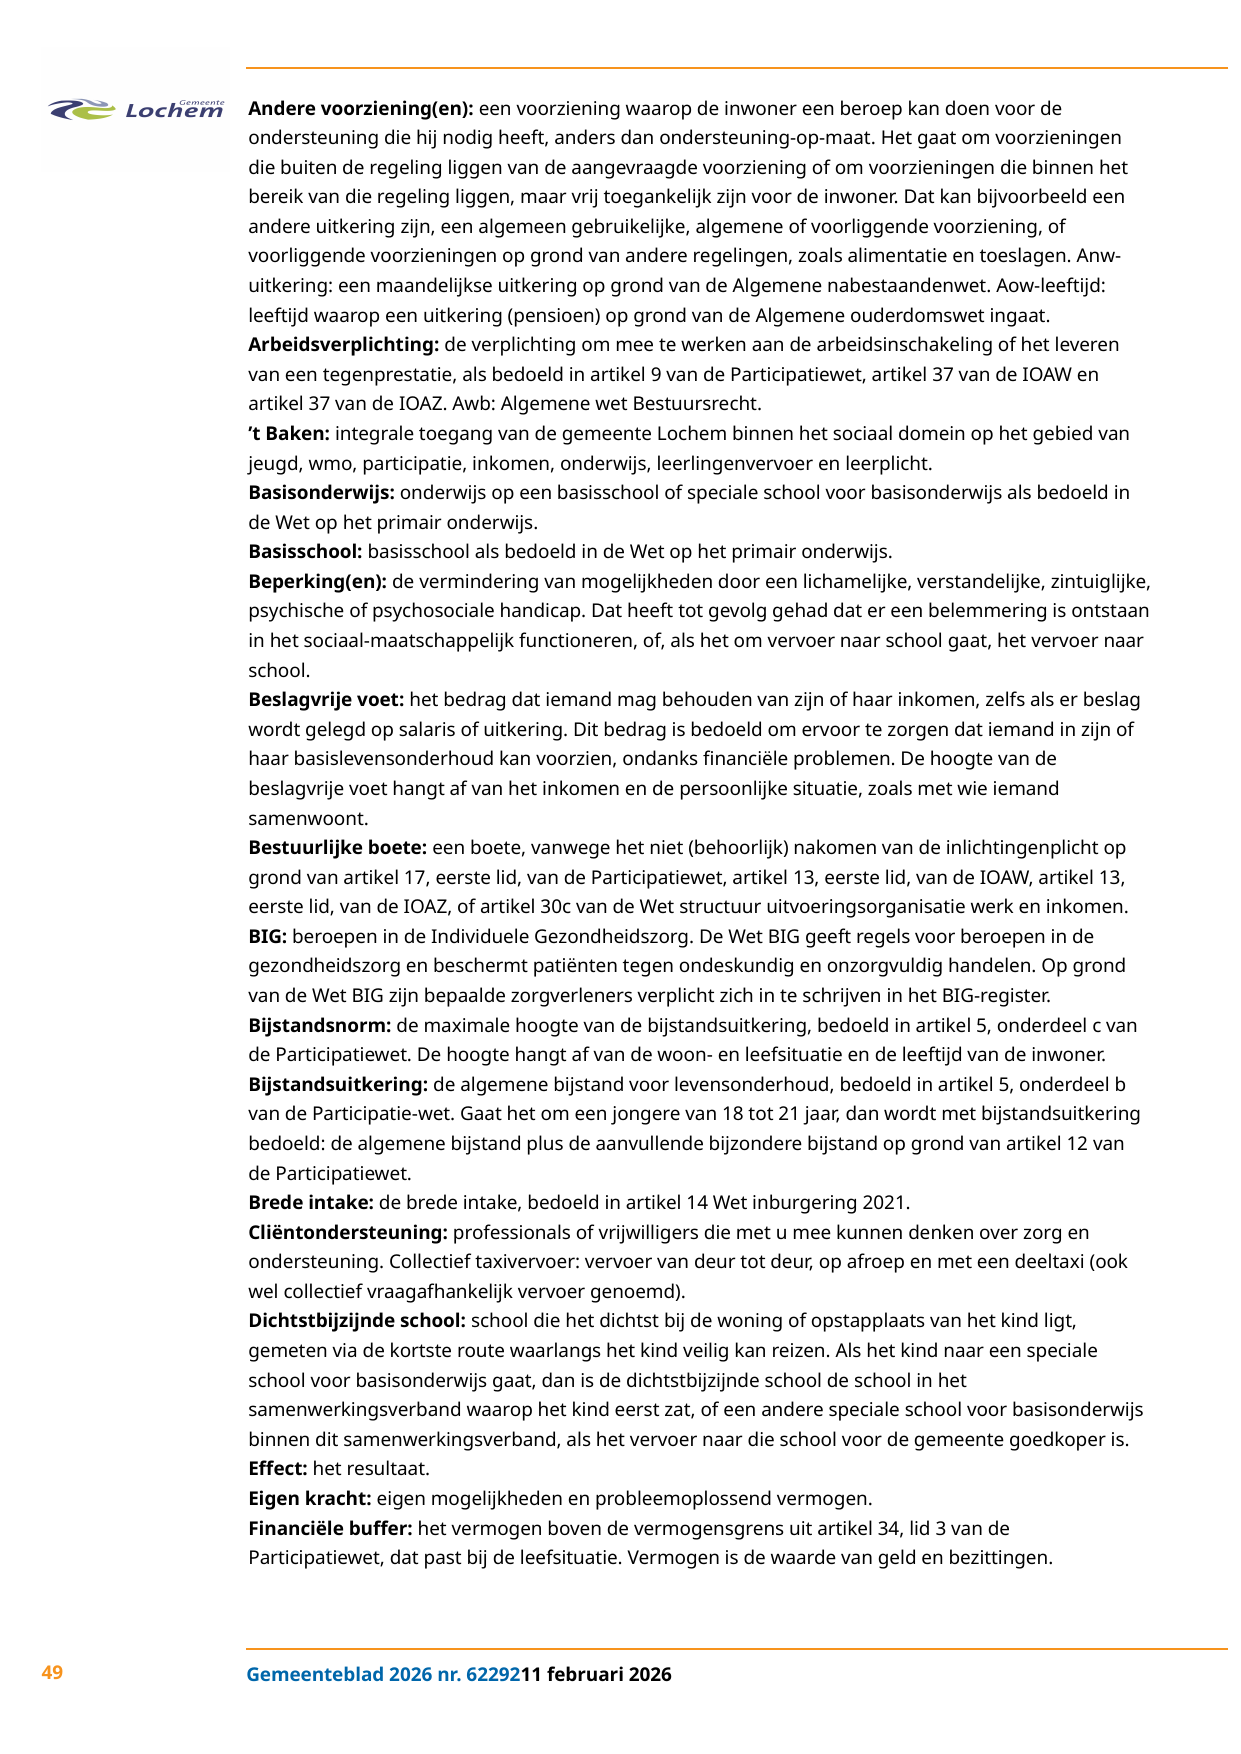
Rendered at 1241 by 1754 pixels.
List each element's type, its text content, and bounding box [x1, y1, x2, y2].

text Andere voorziening(en): een voorziening waarop de inwoner een beroep kan doen voor de ondersteuning die hij nodig heeft, anders dan ondersteuning-op-maat. Het gaat om voorzieningen die buiten de regeling liggen van de aangevraagde voorziening of om voorzieningen die binnen het bereik van die regeling liggen, maar vrij toegankelijk zijn voor de inwoner. Dat kan bijvoorbeeld een andere uitkering zijn, een algemeen gebruikelijke, algemene of voorliggende voorziening, of voorliggende voorzieningen op grond van andere regelingen, zoals alimentatie en toeslagen. Anw-uitkering: een maandelijkse uitkering op grond van de Algemene nabestaandenwet. Aow-leeftijd: leeftijd waarop een uitkering (pensioen) op grond van de Algemene ouderdomswet ingaat. [248, 95, 1152, 328]
picture [41, 47, 231, 172]
text Basisschool: basisschool als bedoeld in de Wet op het primair onderwijs. [248, 538, 1152, 564]
text Bijstandsnorm: de maximale hoogte van de bijstandsuitkering, bedoeld in artikel 5, onderdeel c van de Participatiewet. De hoogte hangt af van de woon- en leefsituatie en de leeftijd van de inwoner. [248, 1012, 1152, 1067]
text Arbeidsverplichting: de verplichting om mee te werken aan de arbeidsinschakeling of het leveren van een tegenprestatie, als bedoeld in artikel 9 van de Participatiewet, artikel 37 van de IOAW en artikel 37 van de IOAZ. Awb: Algemene wet Bestuursrecht. [248, 331, 1152, 416]
text Financiële buffer: het vermogen boven de vermogensgrens uit artikel 34, lid 3 van de Participatiewet, dat past bij de leefsituatie. Vermogen is de waarde van geld en bezittingen. [248, 1515, 1152, 1570]
text Effect: het resultaat. [248, 1456, 1152, 1481]
text Bestuurlijke boete: een boete, vanwege het niet (behoorlijk) nakomen van de inlichtingenplicht op grond van artikel 17, eerste lid, van de Participatiewet, artikel 13, eerste lid, van de IOAW, artikel 13, eerste lid, van de IOAZ, of artikel 30c van de Wet structuur uitvoeringsorganisatie werk en inkomen. [248, 834, 1152, 919]
text Beperking(en): de vermindering van mogelijkheden door een lichamelijke, verstandelijke, zintuiglijke, psychische of psychosociale handicap. Dat heeft tot gevolg gehad dat er een belemmering is ontstaan in het sociaal-maatschappelijk functioneren, of, als het om vervoer naar school gaat, het vervoer naar school. [248, 568, 1152, 683]
text Brede intake: de brede intake, bedoeld in artikel 14 Wet inburgering 2021. [248, 1189, 1152, 1215]
text Basisonderwijs: onderwijs op een basisschool of speciale school voor basisonderwijs als bedoeld in de Wet op het primair onderwijs. [248, 479, 1152, 535]
text Eigen kracht: eigen mogelijkheden en probleemoplossend vermogen. [248, 1485, 1152, 1511]
text Dichtstbijzijnde school: school die het dichtst bij de woning of opstapplaats van het kind ligt, gemeten via de kortste route waarlangs het kind veilig kan reizen. Als het kind naar een speciale school voor basisonderwijs gaat, dan is de dichtstbijzijnde school de school in het samenwerkingsverband waarop het kind eerst zat, of een andere speciale school voor basisonderwijs binnen dit samenwerkingsverband, als het vervoer naar die school voor de gemeente goedkoper is. [248, 1308, 1152, 1452]
text Beslagvrije voet: het bedrag dat iemand mag behouden van zijn of haar inkomen, zelfs als er beslag wordt gelegd op salaris of uitkering. Dit bedrag is bedoeld om ervoor te zorgen dat iemand in zijn of haar basislevensonderhoud kan voorzien, ondanks financiële problemen. De hoogte van de beslagvrije voet hangt af van het inkomen en de persoonlijke situatie, zoals met wie iemand samenwoont. [248, 686, 1152, 831]
text BIG: beroepen in de Individuele Gezondheidszorg. De Wet BIG geeft regels voor beroepen in de gezondheidszorg en beschermt patiënten tegen ondeskundig en onzorgvuldig handelen. Op grond van de Wet BIG zijn bepaalde zorgverleners verplicht zich in te schrijven in het BIG-register. [248, 923, 1152, 1008]
text ’t Baken: integrale toegang van de gemeente Lochem binnen het sociaal domein op het gebied van jeugd, wmo, participatie, inkomen, onderwijs, leerlingenvervoer en leerplicht. [248, 420, 1152, 476]
text Cliëntondersteuning: professionals of vrijwilligers die met u mee kunnen denken over zorg en ondersteuning. Collectief taxivervoer: vervoer van deur tot deur, op afroep en met een deeltaxi (ook wel collectief vraagafhankelijk vervoer genoemd). [248, 1219, 1152, 1304]
text Bijstandsuitkering: de algemene bijstand voor levensonderhoud, bedoeld in artikel 5, onderdeel b van de Participatie-wet. Gaat het om een jongere van 18 tot 21 jaar, dan wordt met bijstandsuitkering bedoeld: de algemene bijstand plus de aanvullende bijzondere bijstand op grond van artikel 12 van de Participatiewet. [248, 1071, 1152, 1186]
